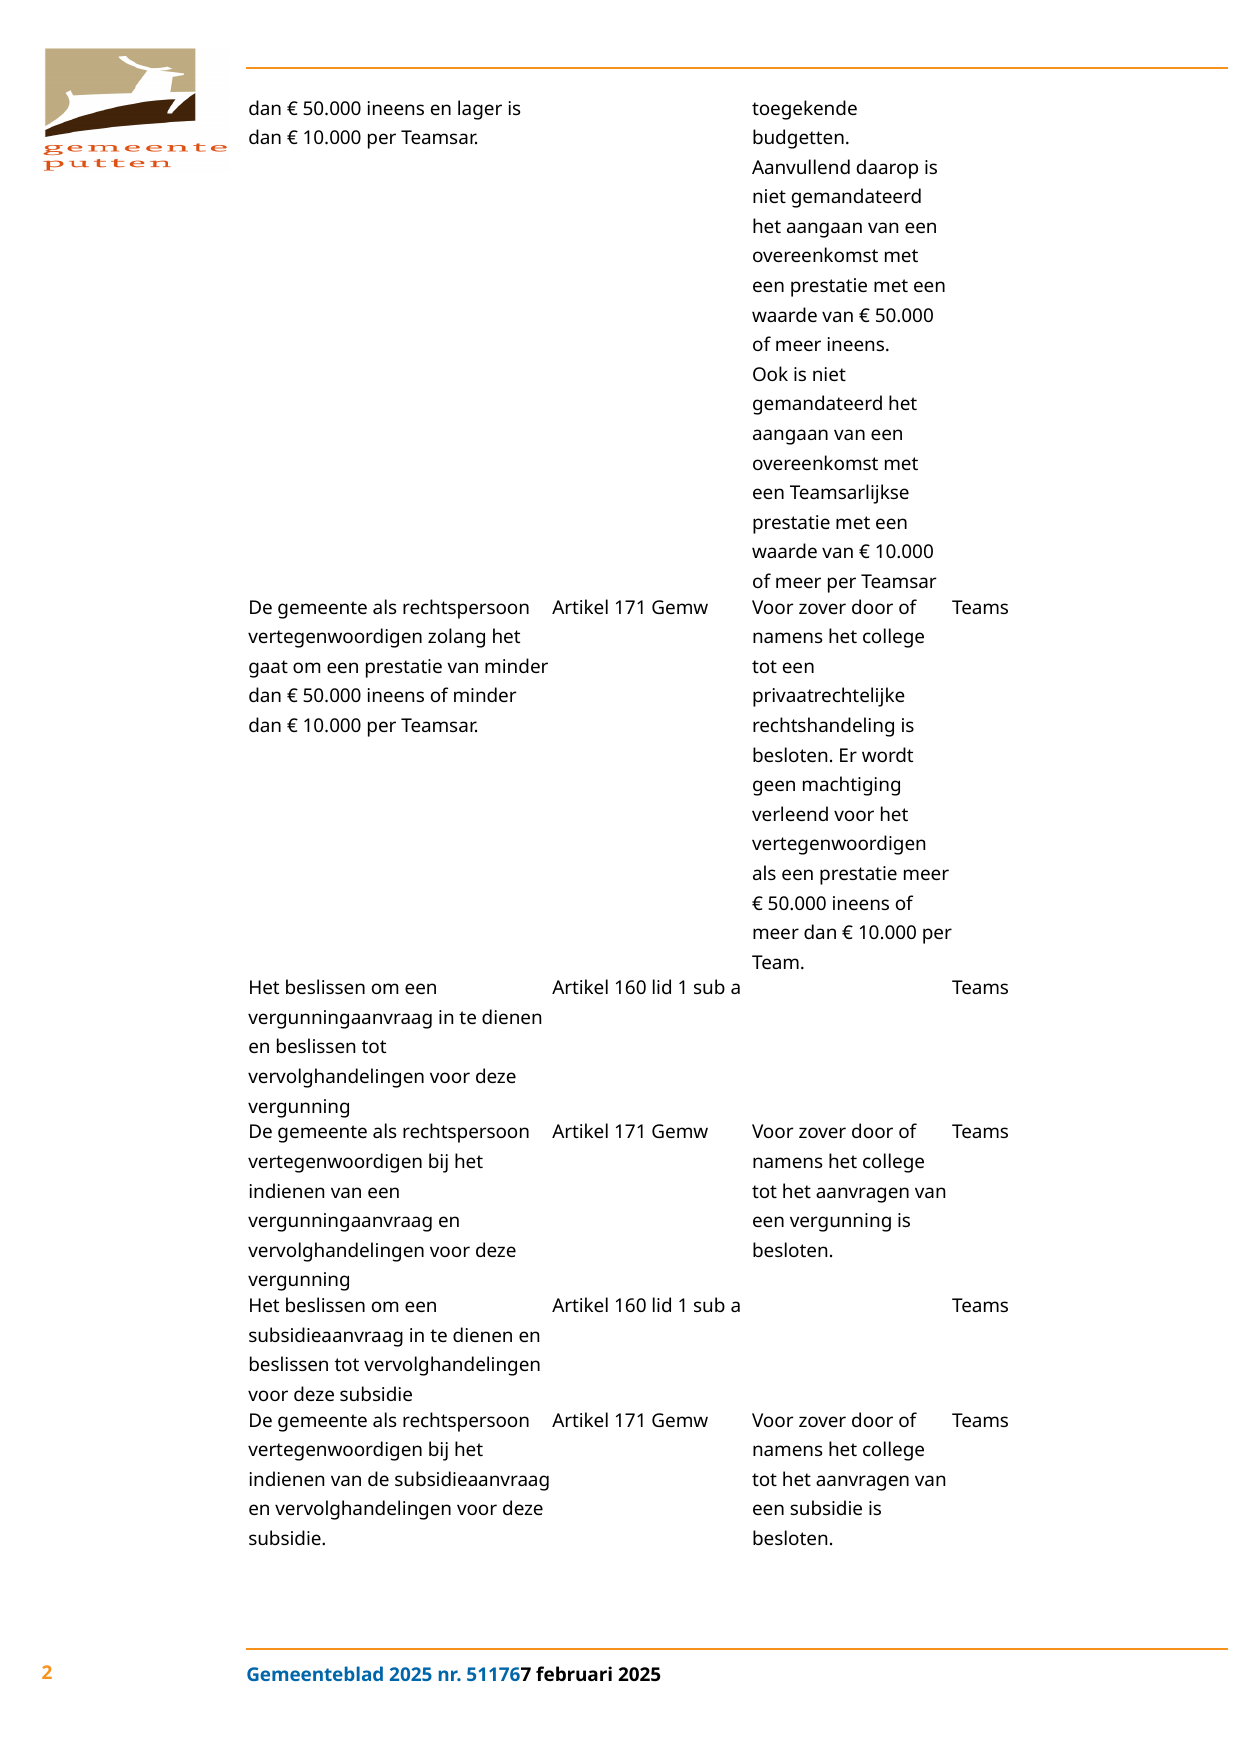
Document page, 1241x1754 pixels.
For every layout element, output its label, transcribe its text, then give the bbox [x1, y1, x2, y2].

table_cell Teams [952, 975, 1152, 1119]
table_cell Het beslissen om een vergunningaanvraag in te dienen en beslissen tot vervolghandelingen voor deze vergunning [248, 975, 552, 1119]
table_cell De gemeente als rechtspersoon vertegenwoordigen bij het indienen van de subsidieaanvraag en vervolghandelingen voor deze subsidie. [248, 1407, 552, 1580]
table_cell Voor zover door of namens het college tot een privaatrechtelijke rechtshandeling is besloten. Er wordt geen machtiging verleend voor het vertegenwoordigen als een prestatie meer € 50.000 ineens of meer dan € 10.000 per Team. [752, 594, 952, 974]
table_cell Teams [952, 1407, 1152, 1580]
table_cell Artikel 171 Gemw [552, 1119, 752, 1292]
table_cell [752, 1292, 952, 1407]
table_cell toegekende budgetten. Aanvullend daarop is niet gemandateerd het aangaan van een overeenkomst met een prestatie met een waarde van € 50.000 of meer ineens. Ook is niet gemandateerd het aangaan van een overeenkomst met een Teamsarlijkse prestatie met een waarde van € 10.000 of meer per Teamsar [752, 95, 952, 594]
table_cell Teams [952, 1292, 1152, 1407]
table_cell Voor zover door of namens het college tot het aanvragen van een vergunning is besloten. [752, 1119, 952, 1292]
table_cell Voor zover door of namens het college tot het aanvragen van een subsidie is besloten. [752, 1407, 952, 1580]
table_cell Artikel 171 Gemw [552, 1407, 752, 1580]
table_cell Het beslissen om een subsidieaanvraag in te dienen en beslissen tot vervolghandelingen voor deze subsidie [248, 1292, 552, 1407]
table_cell [752, 975, 952, 1119]
table_cell dan € 50.000 ineens en lager is dan € 10.000 per Teamsar. [248, 95, 552, 594]
table_cell Teams [952, 1119, 1152, 1292]
table_cell [552, 95, 752, 594]
table_cell Artikel 160 lid 1 sub a [552, 975, 752, 1119]
table_cell Artikel 171 Gemw [552, 594, 752, 974]
table_cell Artikel 160 lid 1 sub a [552, 1292, 752, 1407]
table_cell [952, 95, 1152, 594]
table_cell De gemeente als rechtspersoon vertegenwoordigen bij het indienen van een vergunningaanvraag en vervolghandelingen voor deze vergunning [248, 1119, 552, 1292]
table_cell Teams [952, 594, 1152, 974]
picture [41, 47, 231, 172]
table_cell De gemeente als rechtspersoon vertegenwoordigen zolang het gaat om een prestatie van minder dan € 50.000 ineens of minder dan € 10.000 per Teamsar. [248, 594, 552, 974]
